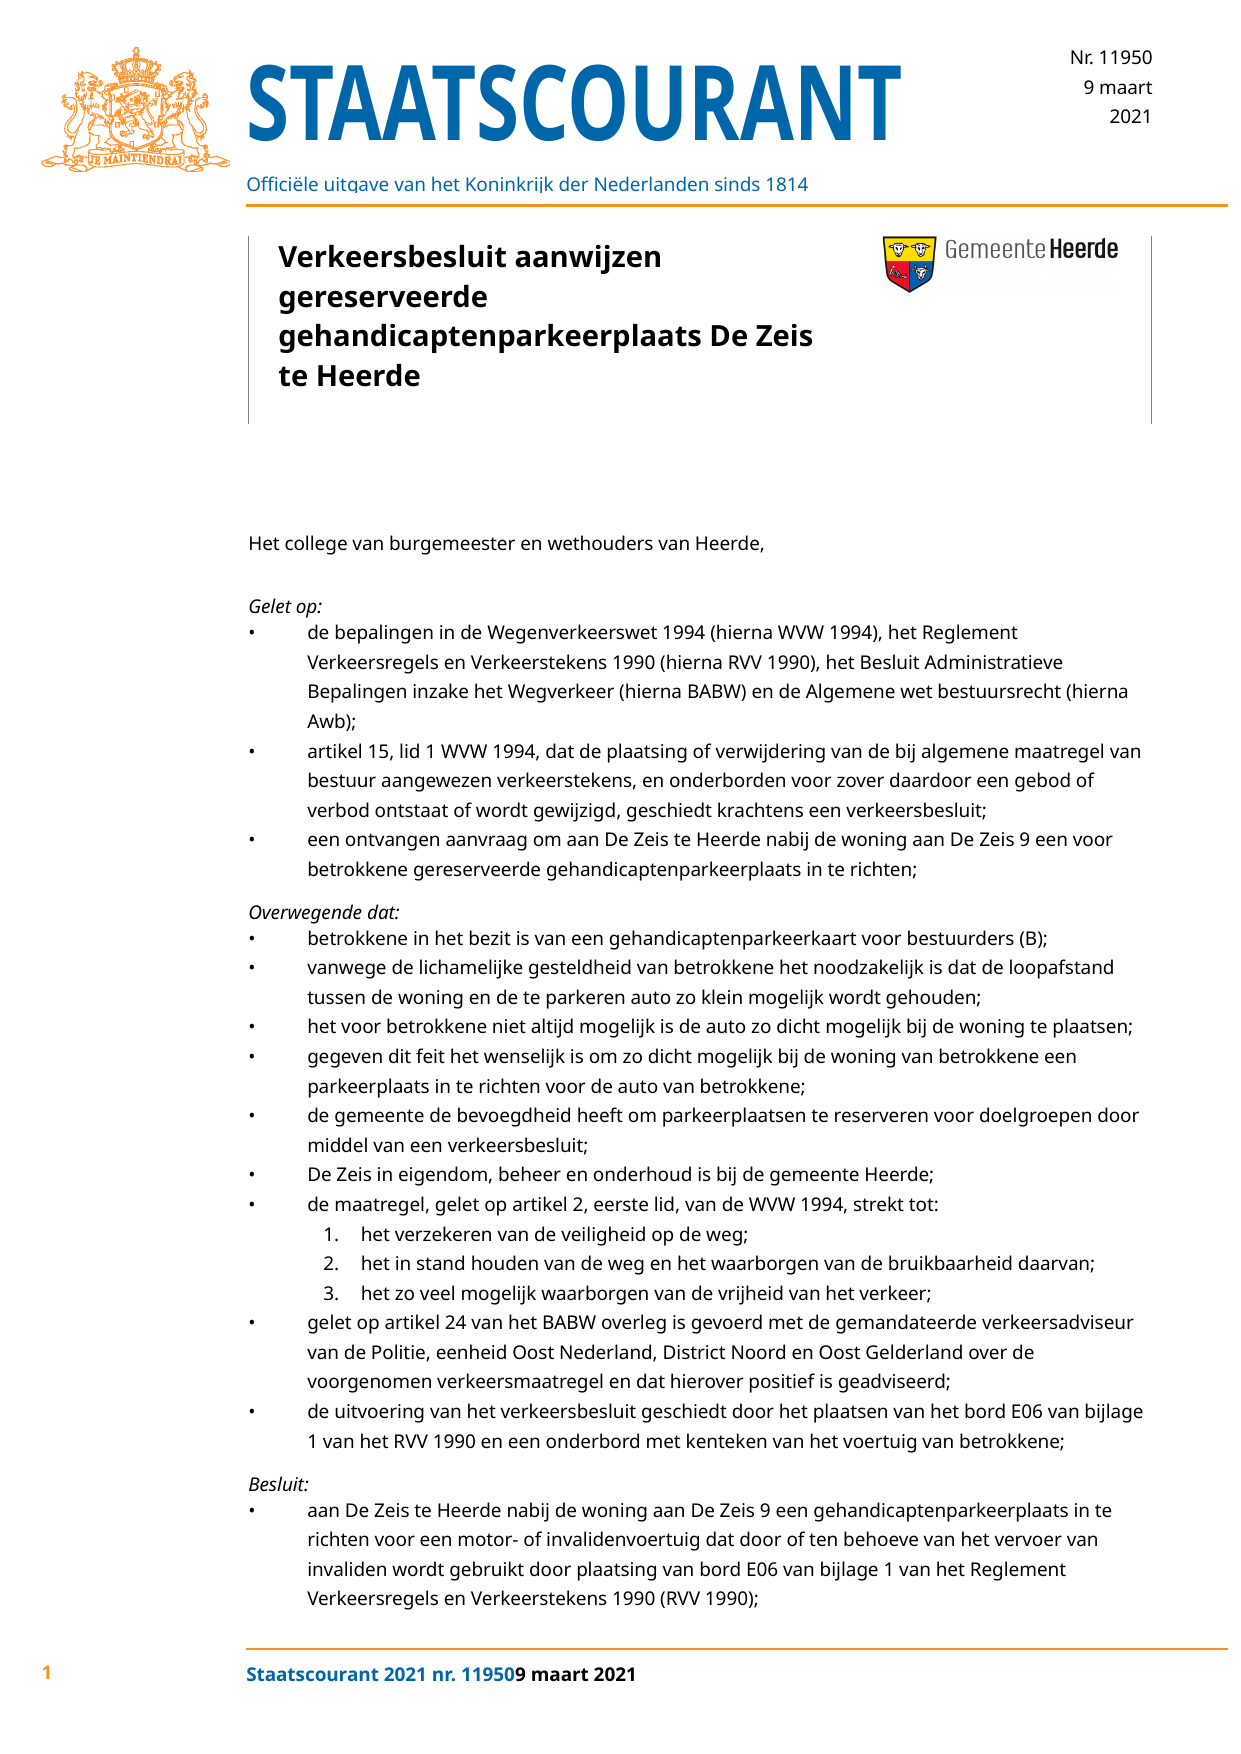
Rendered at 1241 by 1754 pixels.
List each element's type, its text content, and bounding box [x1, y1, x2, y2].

list de gemeente de bevoegdheid heeft om parkeerplaatsen te reserveren voor doelgroepen door middel van een verkeersbesluit; [248, 1102, 1152, 1158]
list De Zeis in eigendom, beheer en onderhoud is bij de gemeente Heerde; [248, 1162, 1152, 1187]
list artikel 15, lid 1 WVW 1994, dat de plaatsing of verwijdering van de bij algemene maatregel van bestuur aangewezen verkeerstekens, en onderborden voor zover daardoor een gebod of verbod ontstaat of wordt gewijzigd, geschiedt krachtens een verkeersbesluit; [248, 738, 1152, 823]
list gelet op artikel 24 van het BABW overleg is gevoerd met de gemandateerde verkeersadviseur van de Politie, eenheid Oost Nederland, District Noord en Oost Gelderland over de voorgenomen verkeersmaatregel en dat hierover positief is geadviseerd; [248, 1309, 1152, 1394]
table_header [850, 236, 882, 292]
list het voor betrokkene niet altijd mogelijk is de auto zo dicht mogelijk bij de woning te plaatsen; [248, 1014, 1152, 1039]
list vanwege de lichamelijke gesteldheid van betrokkene het noodzakelijk is dat de loopafstand tussen de woning en de te parkeren auto zo klein mogelijk wordt gehouden; [248, 954, 1152, 1010]
list de maatregel, gelet op artikel 2, eerste lid, van de WVW 1994, strekt tot: [248, 1191, 1152, 1217]
text Besluit: [248, 1471, 1152, 1497]
list het verzekeren van de veiligheid op de weg; [323, 1221, 1152, 1247]
list de uitvoering van het verkeersbesluit geschiedt door het plaatsen van het bord E06 van bijlage 1 van het RVV 1990 en een onderbord met kenteken van het voertuig van betrokkene; [248, 1398, 1152, 1454]
list het zo veel mogelijk waarborgen van de vrijheid van het verkeer; [323, 1280, 1152, 1306]
list aan De Zeis te Heerde nabij de woning aan De Zeis 9 een gehandicaptenparkeerplaats in te richten voor een motor- of invalidenvoertuig dat door of ten behoeve van het vervoer van invaliden wordt gebruikt door plaatsing van bord E06 van bijlage 1 van het Reglement Verkeersregels en Verkeerstekens 1990 (RVV 1990); [248, 1497, 1152, 1611]
picture [41, 47, 231, 172]
list de bepalingen in de Wegenverkeerswet 1994 (hierna WVW 1994), het Reglement Verkeersregels en Verkeerstekens 1990 (hierna RVV 1990), het Besluit Administratieve Bepalingen inzake het Wegverkeer (hierna BABW) en de Algemene wet bestuursrecht (hierna Awb); [248, 619, 1152, 734]
table_header Verkeersbesluit aanwijzen gereserveerde gehandicaptenparkeerplaats De Zeis te Heerde [249, 236, 850, 424]
list het in stand houden van de weg en het waarborgen van de bruikbaarheid daarvan; [323, 1250, 1152, 1276]
picture [882, 236, 1119, 293]
text Het college van burgemeester en wethouders van Heerde, [248, 530, 1152, 556]
text Overwegende dat: [248, 899, 1152, 925]
list gegeven dit feit het wenselijk is om zo dicht mogelijk bij de woning van betrokkene een parkeerplaats in te richten voor de auto van betrokkene; [248, 1043, 1152, 1099]
table_header [1119, 236, 1151, 292]
list betrokkene in het bezit is van een gehandicaptenparkeerkaart voor bestuurders (B); [248, 925, 1152, 951]
table_header [850, 293, 1151, 424]
list een ontvangen aanvraag om aan De Zeis te Heerde nabij de woning aan De Zeis 9 een voor betrokkene gereserveerde gehandicaptenparkeerplaats in te richten; [248, 827, 1152, 882]
text Gelet op: [248, 594, 1152, 619]
